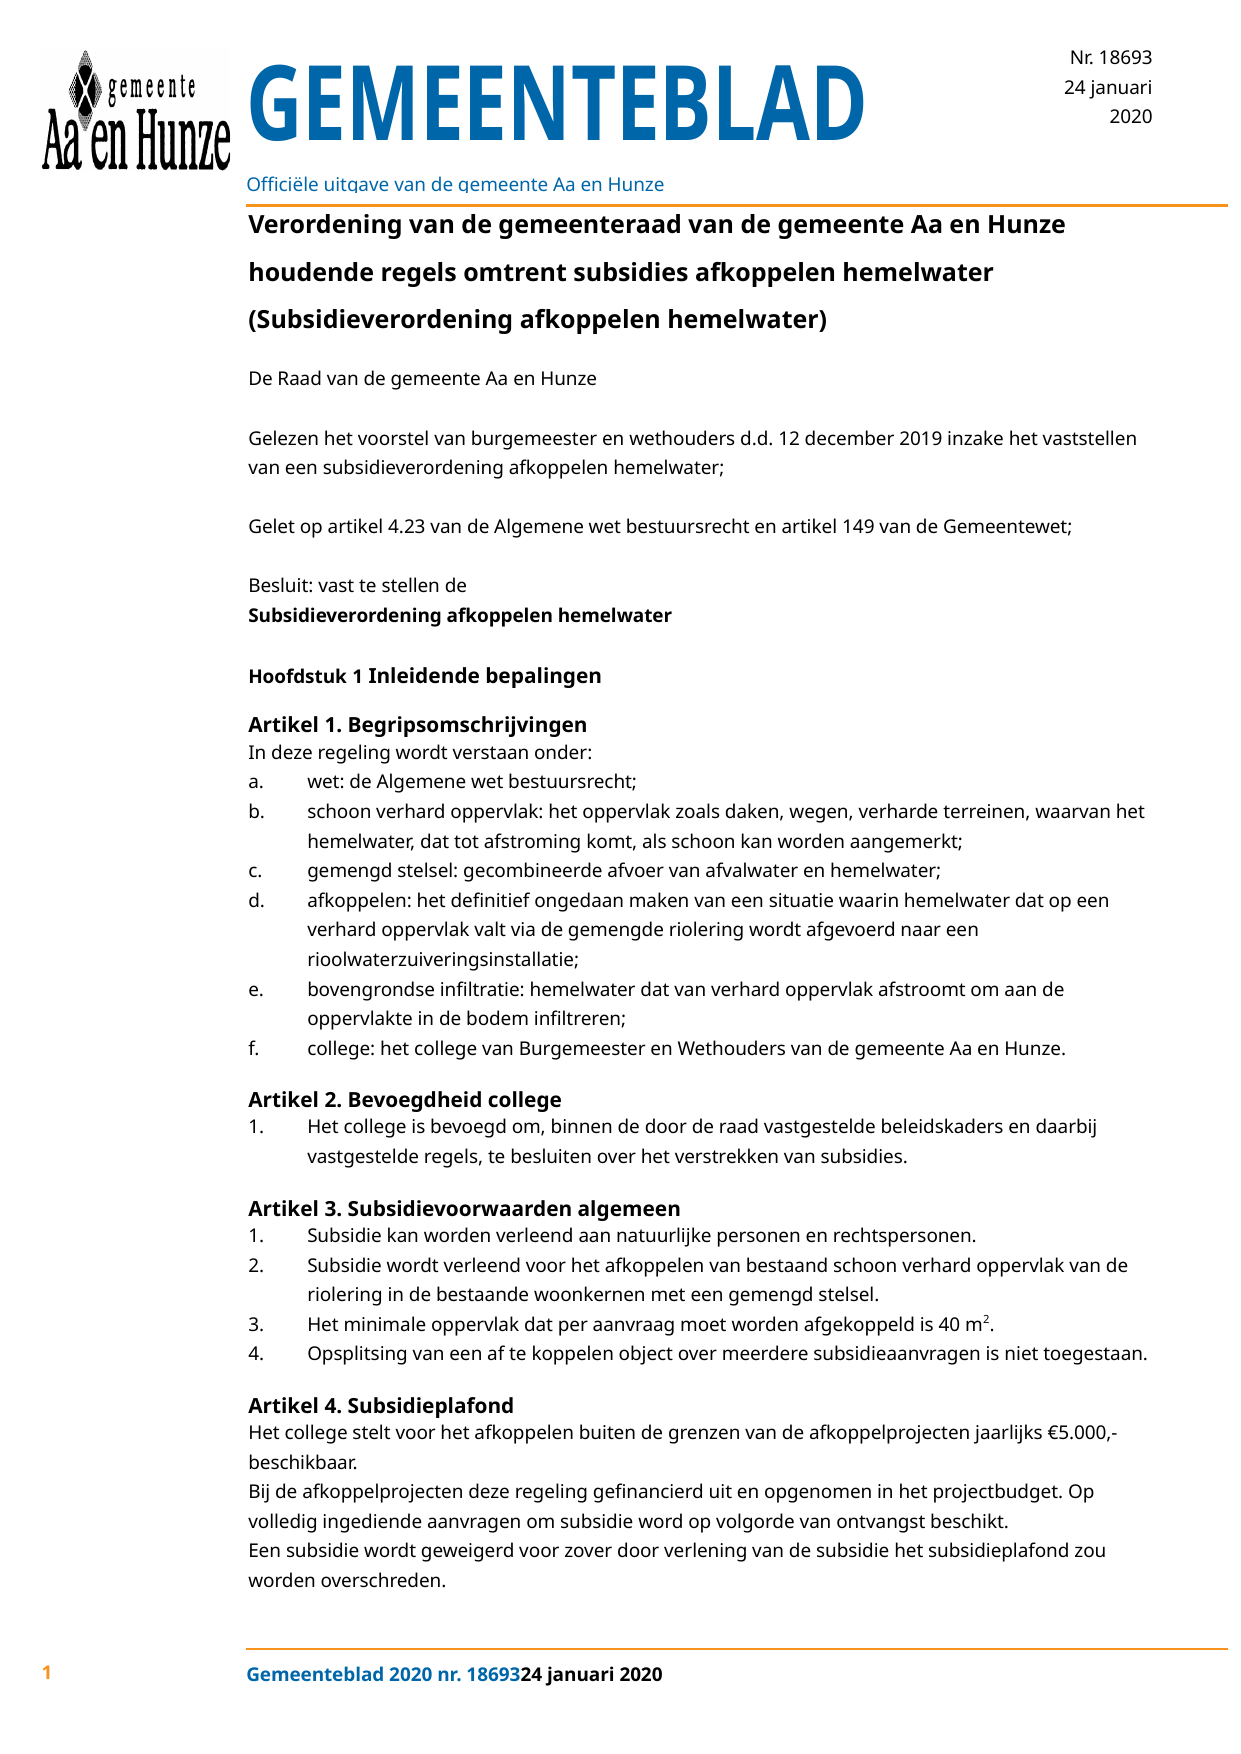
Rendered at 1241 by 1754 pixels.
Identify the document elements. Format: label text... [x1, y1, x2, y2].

text Besluit: vast te stellen de [248, 573, 1152, 598]
list schoon verhard oppervlak: het oppervlak zoals daken, wegen, verharde terreinen, waarvan het hemelwater, dat tot afstroming komt, als schoon kan worden aangemerkt; [248, 798, 1152, 853]
text Artikel 3. Subsidievoorwaarden algemeen [248, 1194, 1152, 1222]
list gemengd stelsel: gecombineerde afvoer van afvalwater en hemelwater; [248, 857, 1152, 883]
text Artikel 2. Bevoegdheid college [248, 1085, 1152, 1114]
list Subsidie wordt verleend voor het afkoppelen van bestaand schoon verhard oppervlak van de riolering in de bestaande woonkernen met een gemengd stelsel. [248, 1252, 1152, 1307]
text In deze regeling wordt verstaan onder: [248, 739, 1152, 765]
list Het minimale oppervlak dat per aanvraag moet worden afgekoppeld is 40 m2. [248, 1311, 1152, 1337]
text Hoofdstuk 1 Inleidende bepalingen [248, 661, 1152, 690]
text Verordening van de gemeenteraad van de gemeente Aa en Hunze houdende regels omtrent subsidies afkoppelen hemelwater (Subsidieverordening afkoppelen hemelwater) [248, 207, 1152, 336]
text Gelet op artikel 4.23 van de Algemene wet bestuursrecht en artikel 149 van de Gemeentewet; [248, 513, 1152, 539]
list Subsidie kan worden verleend aan natuurlijke personen en rechtspersonen. [248, 1222, 1152, 1248]
list college: het college van Burgemeester en Wethouders van de gemeente Aa en Hunze. [248, 1035, 1152, 1061]
list wet: de Algemene wet bestuursrecht; [248, 769, 1152, 794]
list Opsplitsing van een af te koppelen object over meerdere subsidieaanvragen is niet toegestaan. [248, 1341, 1152, 1366]
picture [41, 47, 231, 172]
text Een subsidie wordt geweigerd voor zover door verlening van de subsidie het subsidieplafond zou worden overschreden. [248, 1538, 1152, 1593]
text Subsidieverordening afkoppelen hemelwater [248, 602, 1152, 628]
text Het college stelt voor het afkoppelen buiten de grenzen van de afkoppelprojecten jaarlijks €5.000,- beschikbaar. [248, 1419, 1152, 1475]
text De Raad van de gemeente Aa en Hunze [248, 366, 1152, 391]
list afkoppelen: het definitief ongedaan maken van een situatie waarin hemelwater dat op een verhard oppervlak valt via de gemengde riolering wordt afgevoerd naar een rioolwaterzuiveringsinstallatie; [248, 887, 1152, 972]
list Het college is bevoegd om, binnen de door de raad vastgestelde beleidskaders en daarbij vastgestelde regels, te besluiten over het verstrekken van subsidies. [248, 1114, 1152, 1169]
text Bij de afkoppelprojecten deze regeling gefinancierd uit en opgenomen in het projectbudget. Op volledig ingediende aanvragen om subsidie word op volgorde van ontvangst beschikt. [248, 1478, 1152, 1534]
text Artikel 4. Subsidieplafond [248, 1391, 1152, 1419]
list bovengrondse infiltratie: hemelwater dat van verhard oppervlak afstroomt om aan de oppervlakte in de bodem infiltreren; [248, 976, 1152, 1031]
text Artikel 1. Begripsomschrijvingen [248, 711, 1152, 739]
text Gelezen het voorstel van burgemeester en wethouders d.d. 12 december 2019 inzake het vaststellen van een subsidieverordening afkoppelen hemelwater; [248, 425, 1152, 480]
